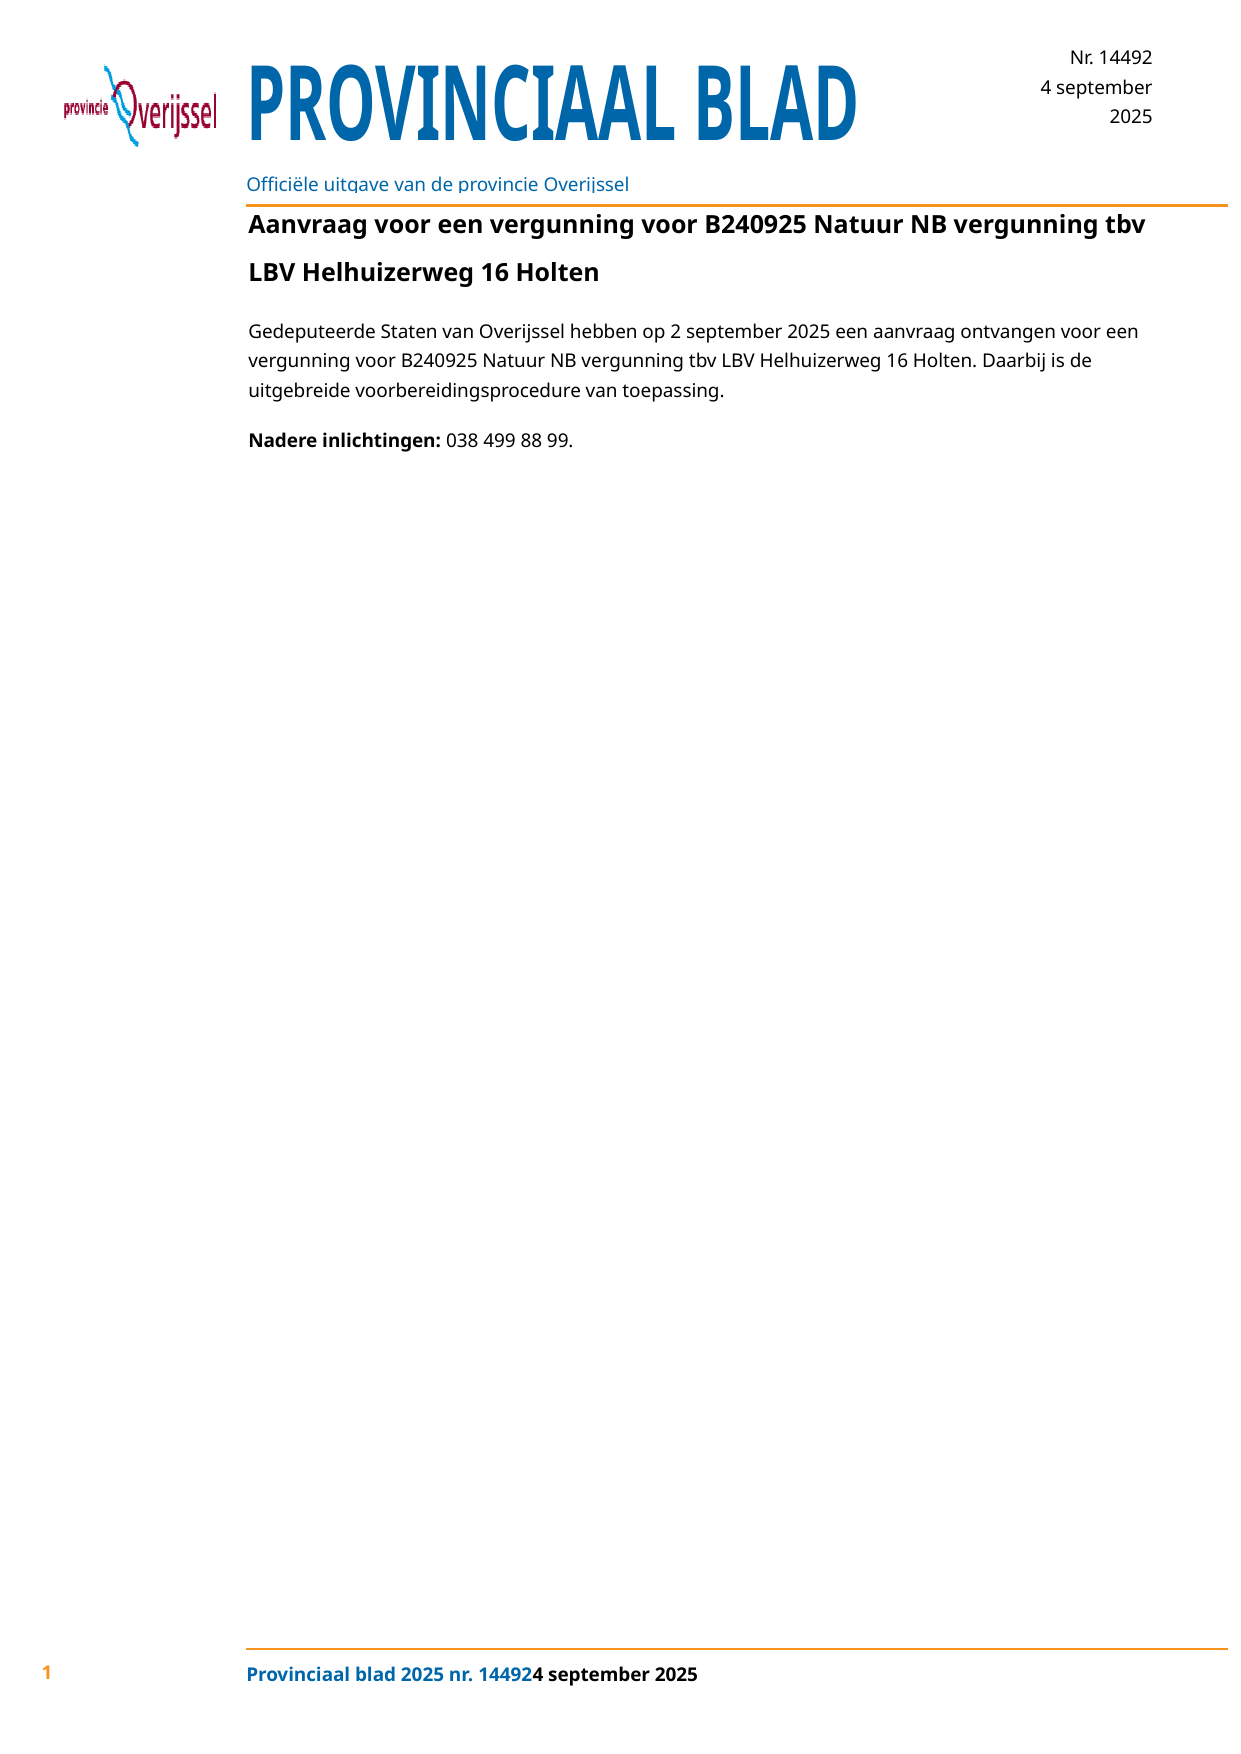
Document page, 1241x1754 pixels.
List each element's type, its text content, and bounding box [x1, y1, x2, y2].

text Nadere inlichtingen: 038 499 88 99. [248, 427, 1152, 453]
text Gedeputeerde Staten van Overijssel hebben op 2 september 2025 een aanvraag ontvangen voor een vergunning voor B240925 Natuur NB vergunning tbv LBV Helhuizerweg 16 Holten. Daarbij is de uitgebreide voorbereidingsprocedure van toepassing. [248, 318, 1152, 403]
picture [41, 47, 231, 172]
text Aanvraag voor een vergunning voor B240925 Natuur NB vergunning tbv LBV Helhuizerweg 16 Holten [248, 207, 1152, 288]
